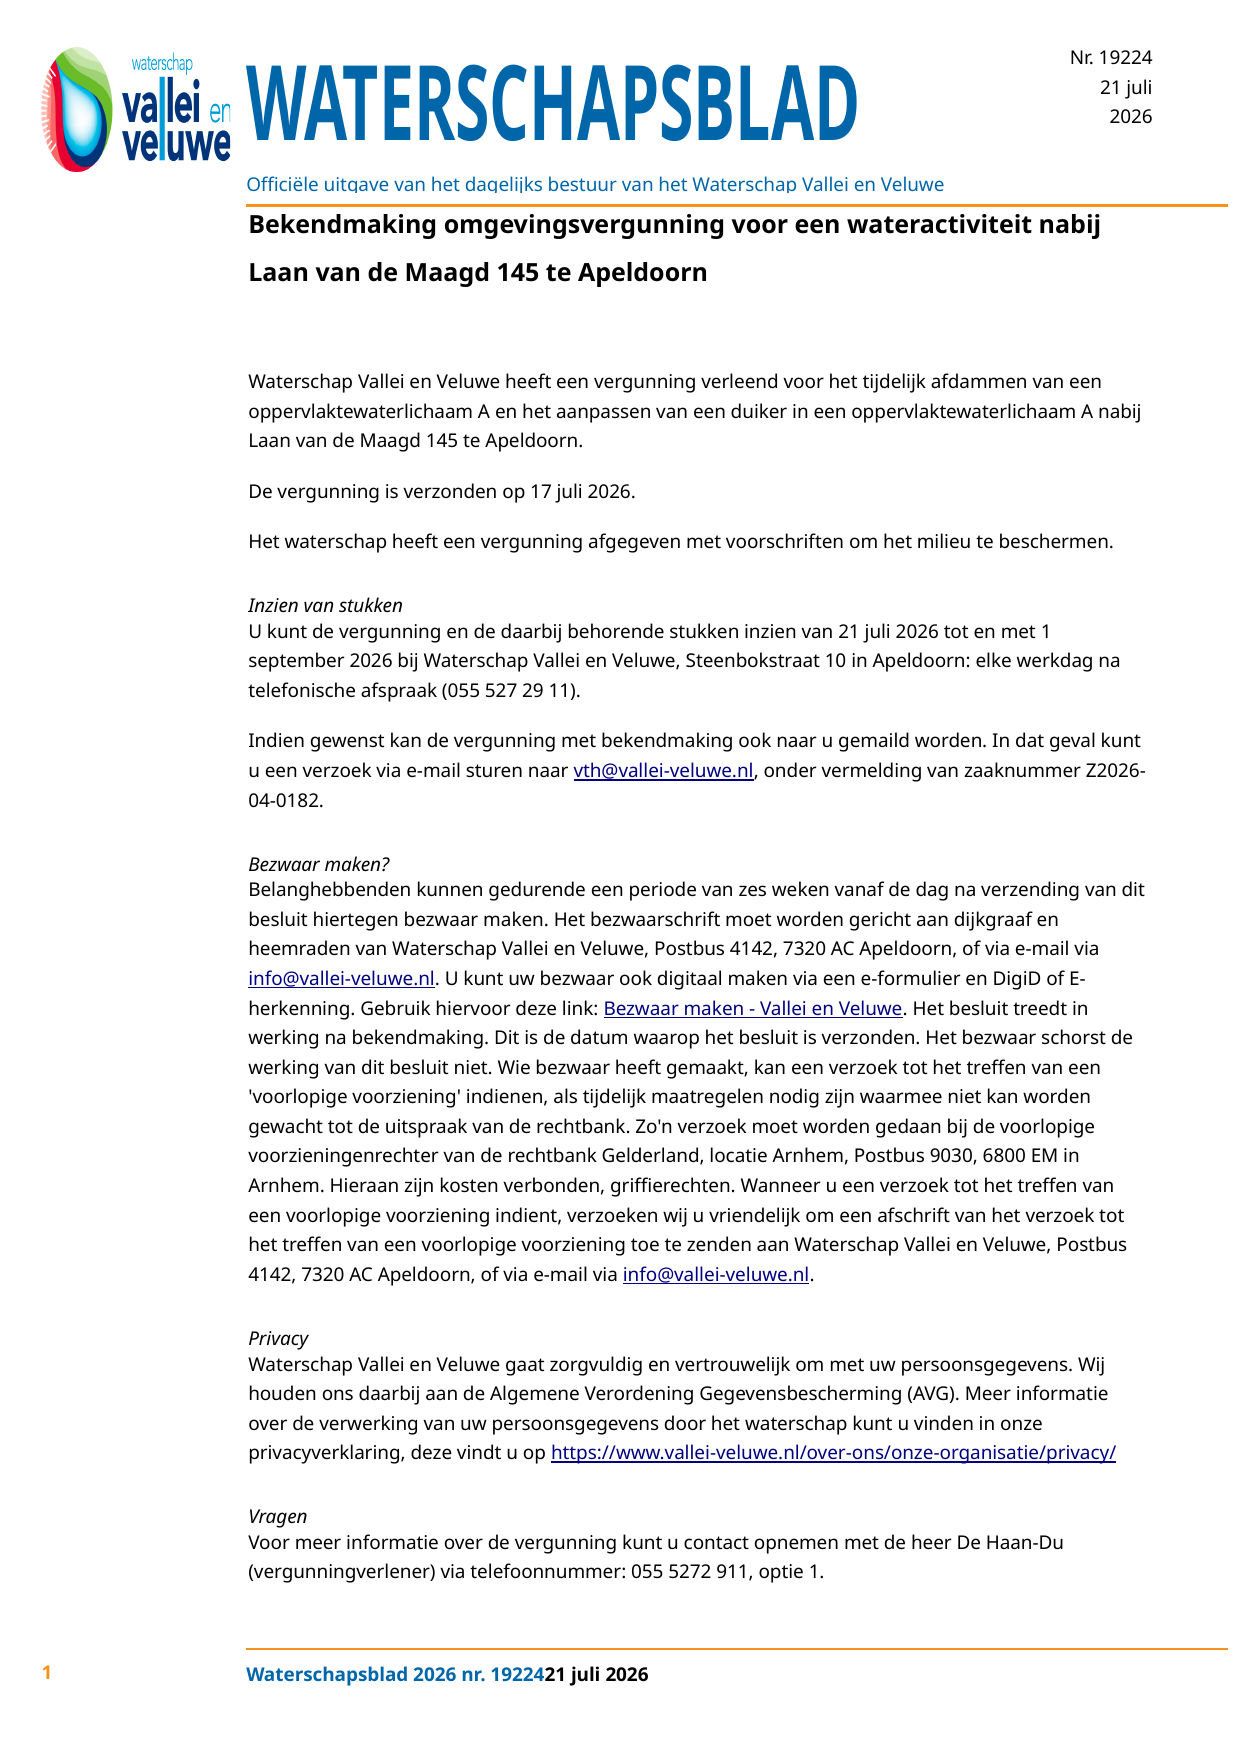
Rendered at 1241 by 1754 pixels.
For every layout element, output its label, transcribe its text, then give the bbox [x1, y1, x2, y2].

text Bekendmaking omgevingsvergunning voor een wateractiviteit nabij Laan van de Maagd 145 te Apeldoorn [248, 207, 1152, 288]
text U kunt de vergunning en de daarbij behorende stukken inzien van 21 juli 2026 tot en met 1 september 2026 bij Waterschap Vallei en Veluwe, Steenbokstraat 10 in Apeldoorn: elke werkdag na telefonische afspraak (055 527 29 11). [248, 618, 1152, 703]
text Waterschap Vallei en Veluwe gaat zorgvuldig en vertrouwelijk om met uw persoonsgegevens. Wij houden ons daarbij aan de Algemene Verordening Gegevensbescherming (AVG). Meer informatie over de verwerking van uw persoonsgegevens door het waterschap kunt u vinden in onze privacyverklaring, deze vindt u op https://www.vallei-veluwe.nl/over-ons/onze-organisatie/privacy/ [248, 1351, 1152, 1465]
text Belanghebbenden kunnen gedurende een periode van zes weken vanaf de dag na verzending van dit besluit hiertegen bezwaar maken. Het bezwaarschrift moet worden gericht aan dijkgraaf en heemraden van Waterschap Vallei en Veluwe, Postbus 4142, 7320 AC Apeldoorn, of via e-mail via info@vallei-veluwe.nl. U kunt uw bezwaar ook digitaal maken via een e-formulier en DigiD of E-herkenning. Gebruik hiervoor deze link: Bezwaar maken - Vallei en Veluwe. Het besluit treedt in werking na bekendmaking. Dit is de datum waarop het besluit is verzonden. Het bezwaar schorst de werking van dit besluit niet. Wie bezwaar heeft gemaakt, kan een verzoek tot het treffen van een 'voorlopige voorziening' indienen, als tijdelijk maatregelen nodig zijn waarmee niet kan worden gewacht tot de uitspraak van de rechtbank. Zo'n verzoek moet worden gedaan bij de voorlopige voorzieningenrechter van de rechtbank Gelderland, locatie Arnhem, Postbus 9030, 6800 EM in Arnhem. Hieraan zijn kosten verbonden, griffierechten. Wanneer u een verzoek tot het treffen van een voorlopige voorziening indient, verzoeken wij u vriendelijk om een afschrift van het verzoek tot het treffen van een voorlopige voorziening toe te zenden aan Waterschap Vallei en Veluwe, Postbus 4142, 7320 AC Apeldoorn, of via e-mail via info@vallei-veluwe.nl. [248, 876, 1152, 1287]
text Bezwaar maken? [248, 851, 1152, 876]
text Vragen [248, 1503, 1152, 1529]
text Waterschap Vallei en Veluwe heeft een vergunning verleend voor het tijdelijk afdammen van een oppervlaktewaterlichaam A en het aanpassen van een duiker in een oppervlaktewaterlichaam A nabij Laan van de Maagd 145 te Apeldoorn. [248, 368, 1152, 453]
text Het waterschap heeft een vergunning afgegeven met voorschriften om het milieu te beschermen. [248, 528, 1152, 554]
text Inzien van stukken [248, 592, 1152, 618]
picture [41, 47, 231, 172]
text Privacy [248, 1325, 1152, 1351]
text De vergunning is verzonden op 17 juli 2026. [248, 478, 1152, 504]
text Voor meer informatie over de vergunning kunt u contact opnemen met de heer De Haan-Du (vergunningverlener) via telefoonnummer: 055 5272 911, optie 1. [248, 1529, 1152, 1584]
text Indien gewenst kan de vergunning met bekendmaking ook naar u gemaild worden. In dat geval kunt u een verzoek via e-mail sturen naar vth@vallei-veluwe.nl, onder vermelding van zaaknummer Z2026-04-0182. [248, 728, 1152, 812]
